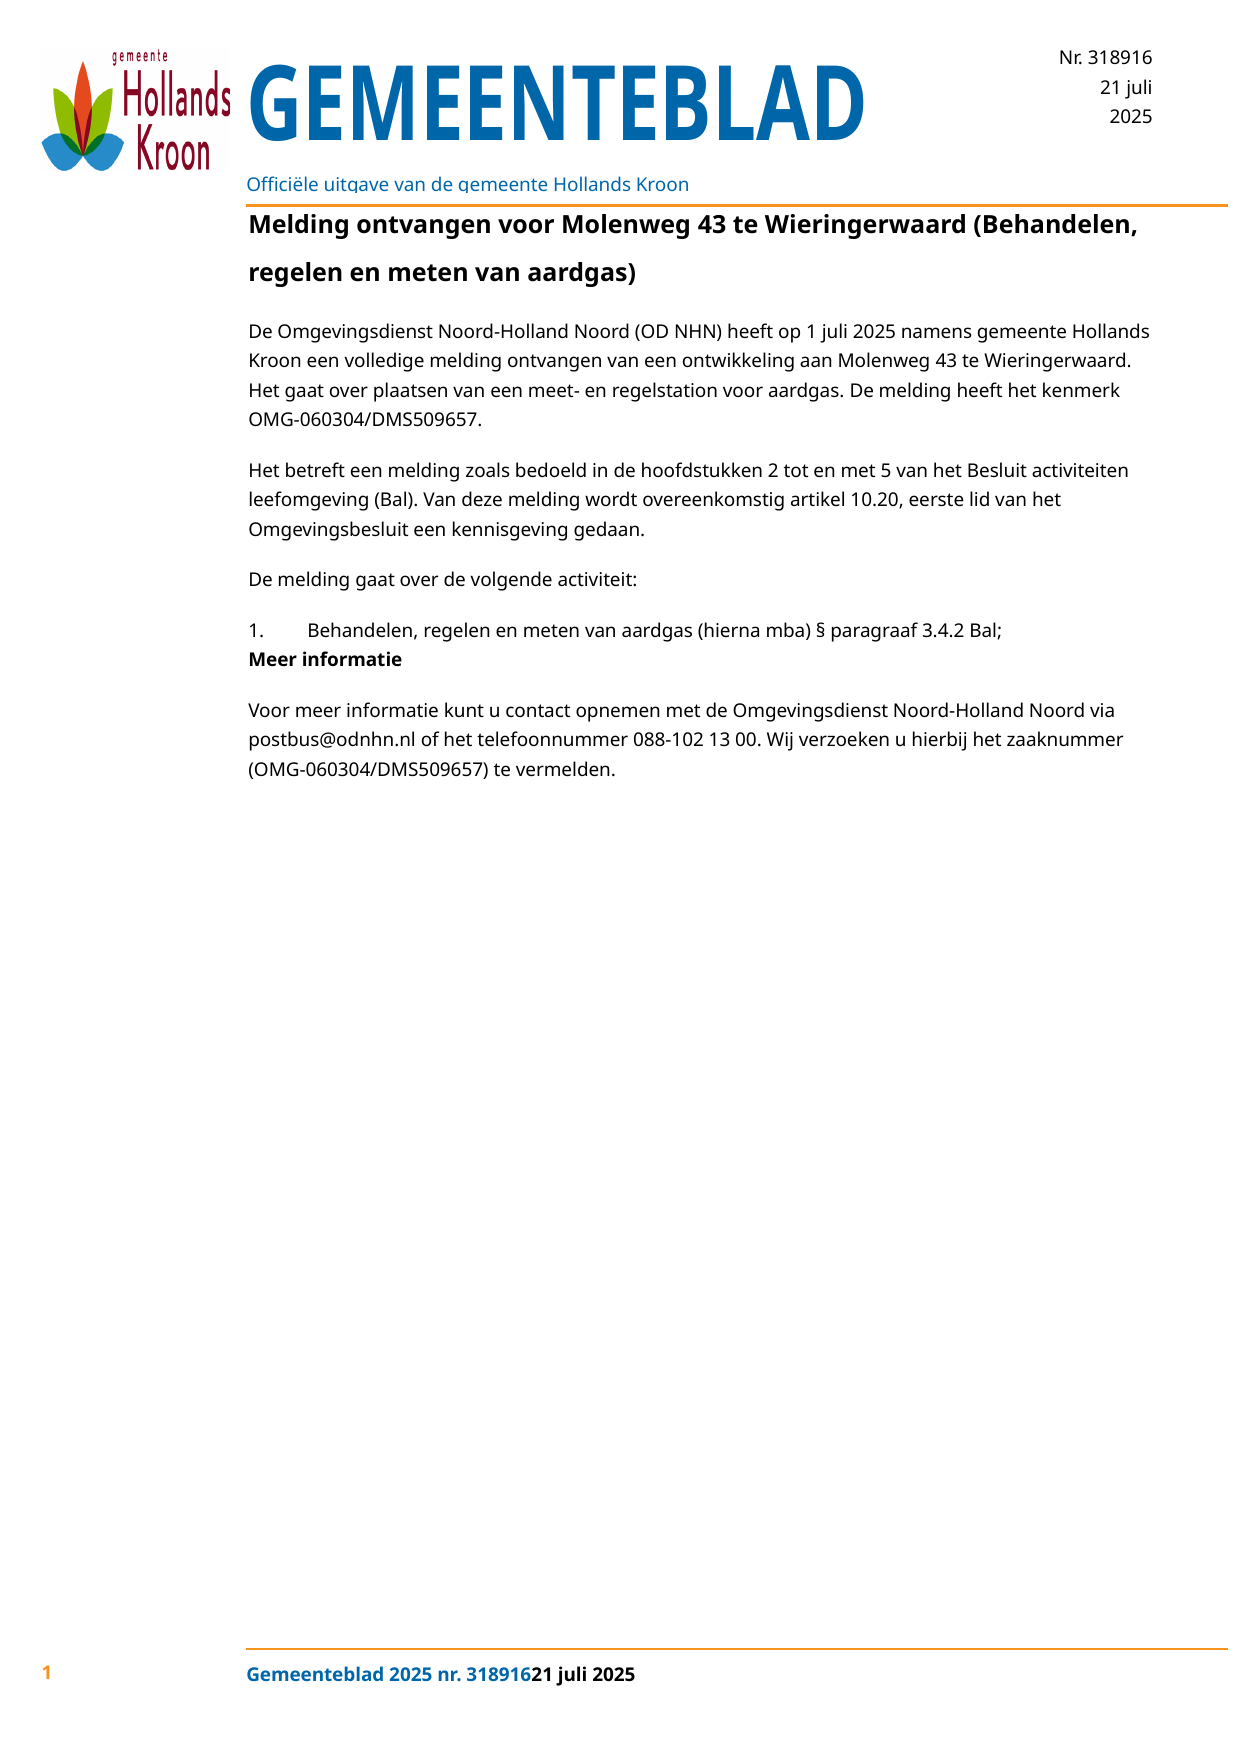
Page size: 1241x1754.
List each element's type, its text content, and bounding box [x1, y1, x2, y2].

picture [41, 47, 231, 172]
text Voor meer informatie kunt u contact opnemen met de Omgevingsdienst Noord-Holland Noord via postbus@odnhn.nl of het telefoonnummer 088-102 13 00. Wij verzoeken u hierbij het zaaknummer (OMG-060304/DMS509657) te vermelden. [248, 697, 1152, 782]
text De melding gaat over de volgende activiteit: [248, 567, 1152, 592]
text Meer informatie [248, 647, 1152, 672]
text De Omgevingsdienst Noord-Holland Noord (OD NHN) heeft op 1 juli 2025 namens gemeente Hollands Kroon een volledige melding ontvangen van een ontwikkeling aan Molenweg 43 te Wieringerwaard. Het gaat over plaatsen van een meet- en regelstation voor aardgas. De melding heeft het kenmerk OMG-060304/DMS509657. [248, 318, 1152, 432]
text Melding ontvangen voor Molenweg 43 te Wieringerwaard (Behandelen, regelen en meten van aardgas) [248, 207, 1152, 288]
list Behandelen, regelen en meten van aardgas (hierna mba) § paragraaf 3.4.2 Bal; [248, 617, 1152, 643]
text Het betreft een melding zoals bedoeld in de hoofdstukken 2 tot en met 5 van het Besluit activiteiten leefomgeving (Bal). Van deze melding wordt overeenkomstig artikel 10.20, eerste lid van het Omgevingsbesluit een kennisgeving gedaan. [248, 457, 1152, 542]
